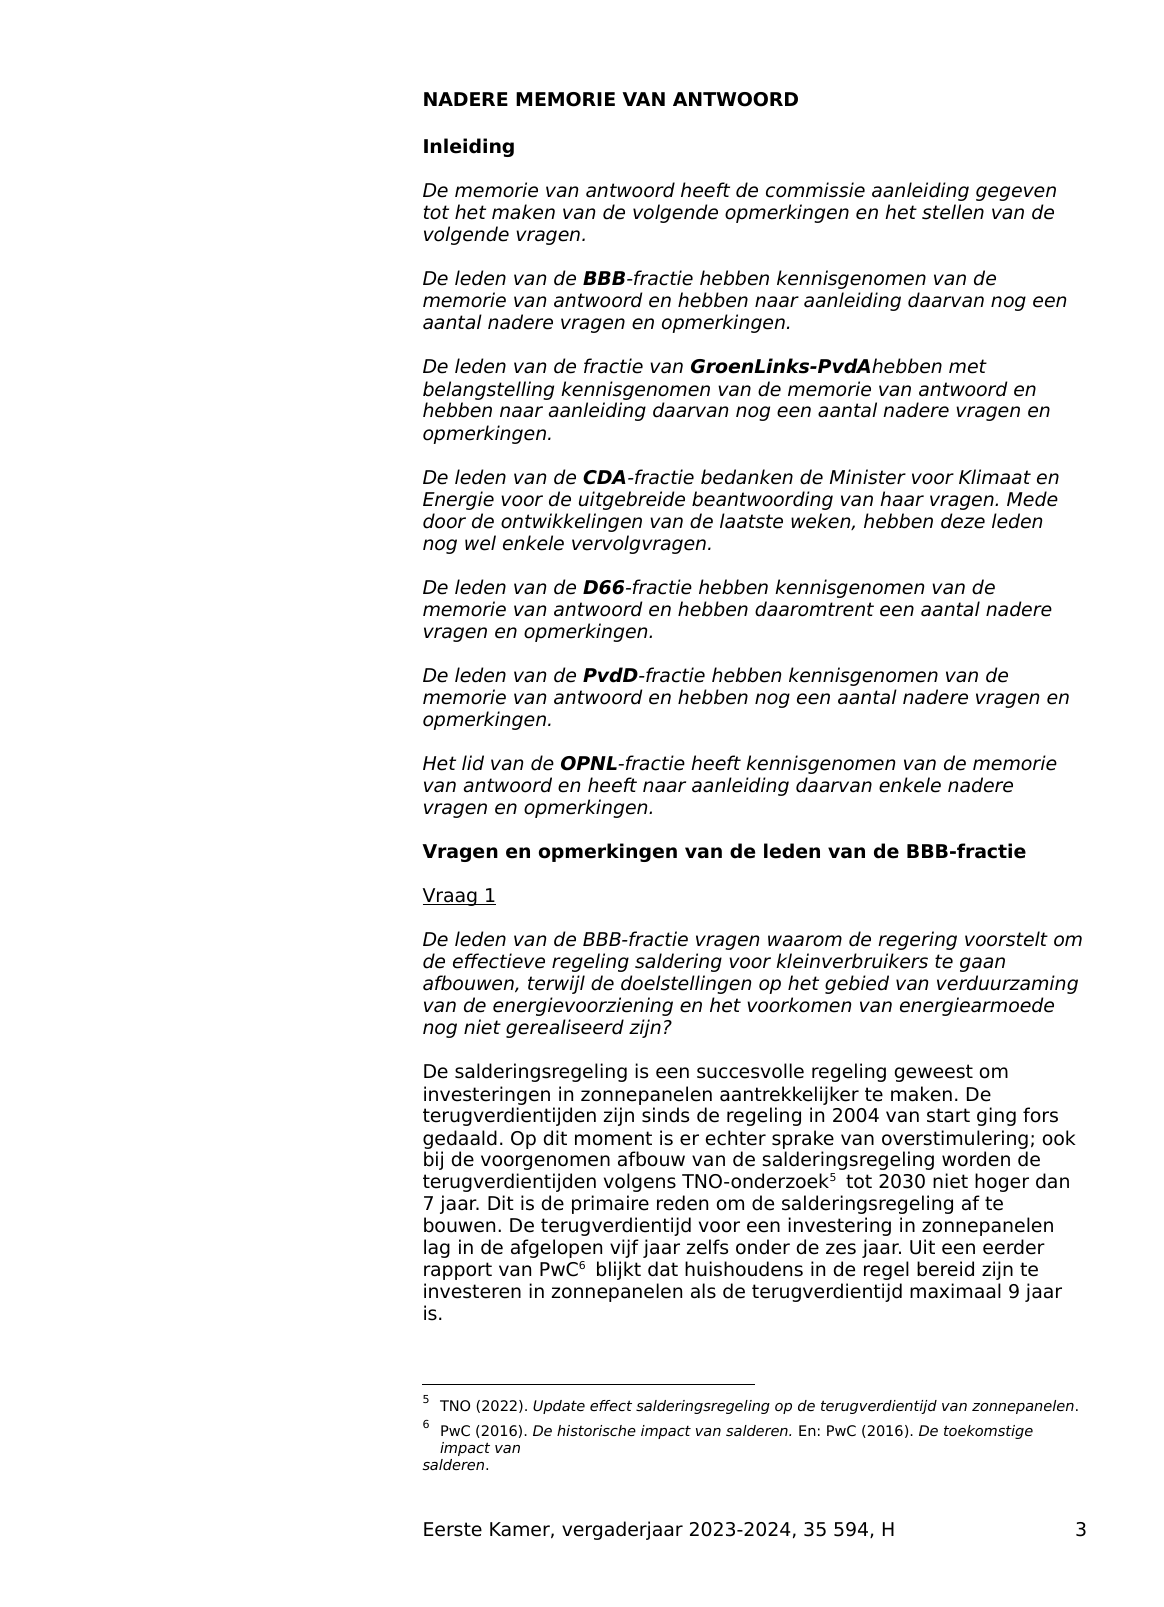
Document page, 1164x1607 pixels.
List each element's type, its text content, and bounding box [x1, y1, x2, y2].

text De salderingsregeling is een succesvolle regeling geweest om investeringen in zonnepanelen aantrekkelijker te maken. De terugverdientijden zijn sinds de regeling in 2004 van start ging fors gedaald. Op dit moment is er echter sprake van overstimulering; ook bij de voorgenomen afbouw van de salderingsregeling worden de terugverdientijden volgens TNO-onderzoek tot 2030 niet hoger dan 7 jaar. Dit is de primaire reden om de salderingsregeling af te bouwen. De terugverdientijd voor een investering in zonnepanelen lag in de afgelopen vijf jaar zelfs onder de zes jaar. Uit een eerder rapport van PwC blijkt dat huishoudens in de regel bereid zijn te investeren in zonnepanelen als de terugverdientijd maximaal 9 jaar is. [422, 1061, 1087, 1325]
text De leden van de BBB-fractie hebben kennisgenomen van de memorie van antwoord en hebben naar aanleiding daarvan nog een aantal nadere vragen en opmerkingen. [422, 268, 1087, 334]
subtitle Vragen en opmerkingen van de leden van de BBB-fractie [422, 841, 1087, 863]
text De leden van de BBB-fractie vragen waarom de regering voorstelt om de effectieve regeling saldering voor kleinverbruikers te gaan afbouwen, terwijl de doelstellingen op het gebied van verduurzaming van de energievoorziening en het voorkomen van energiearmoede nog niet gerealiseerd zijn? [422, 929, 1087, 1039]
text De leden van de CDA-fractie bedanken de Minister voor Klimaat en Energie voor de uitgebreide beantwoording van haar vragen. Mede door de ontwikkelingen van de laatste weken, hebben deze leden nog wel enkele vervolgvragen. [422, 467, 1087, 554]
text De leden van de PvdD-fractie hebben kennisgenomen van de memorie van antwoord en hebben nog een aantal nadere vragen en opmerkingen. [422, 665, 1087, 731]
text TNO (2022). Update effect salderingsregeling op de terugverdientijd van zonnepanelen. [422, 1393, 1087, 1416]
subtitle Vraag 1 [422, 885, 1087, 907]
text De leden van de fractie van GroenLinks-PvdAhebben met belangstelling kennisgenomen van de memorie van antwoord en hebben naar aanleiding daarvan nog een aantal nadere vragen en opmerkingen. [422, 356, 1087, 444]
text De memorie van antwoord heeft de commissie aanleiding gegeven tot het maken van de volgende opmerkingen en het stellen van de volgende vragen. [422, 180, 1087, 246]
text Het lid van de OPNL-fractie heeft kennisgenomen van de memorie van antwoord en heeft naar aanleiding daarvan enkele nadere vragen en opmerkingen. [422, 753, 1087, 819]
subtitle NADERE MEMORIE VAN ANTWOORD [422, 89, 1087, 111]
subtitle Inleiding [422, 136, 1087, 158]
text PwC (2016). De historische impact van salderen. En: PwC (2016). De toekomstige impact van [422, 1418, 1087, 1457]
text salderen. [422, 1457, 1087, 1474]
text De leden van de D66-fractie hebben kennisgenomen van de memorie van antwoord en hebben daaromtrent een aantal nadere vragen en opmerkingen. [422, 577, 1087, 643]
